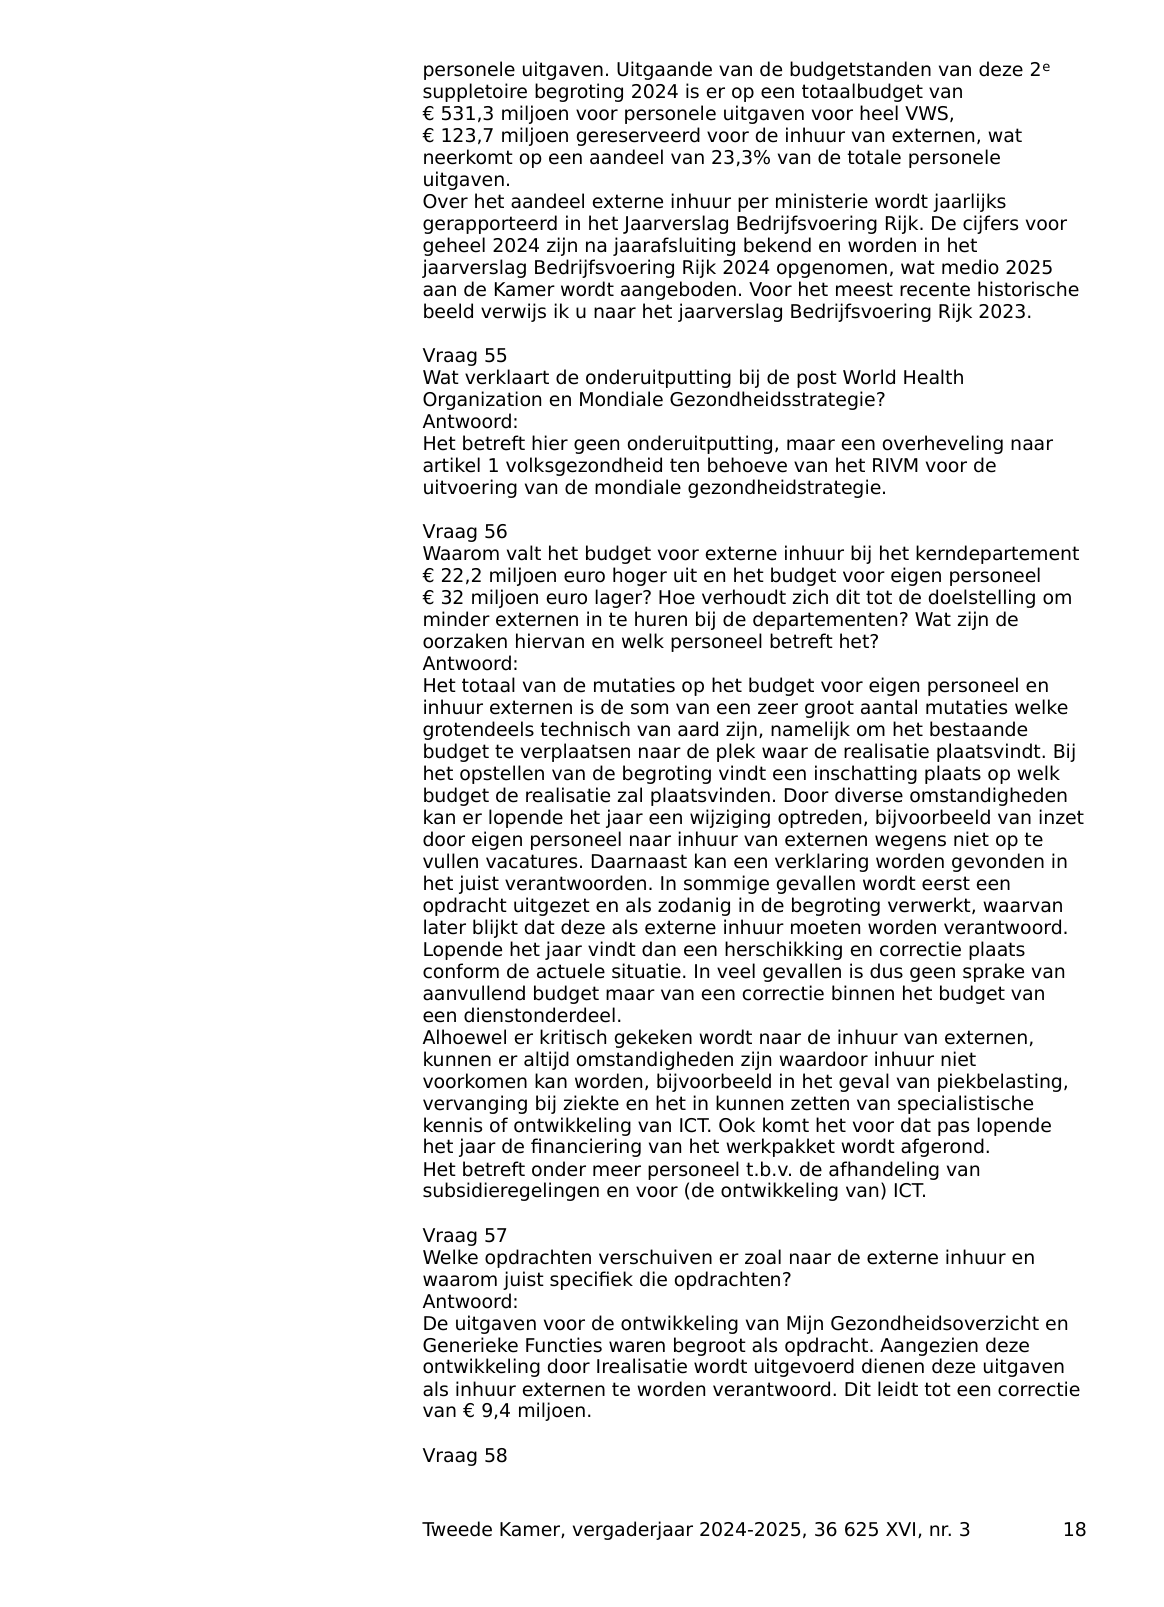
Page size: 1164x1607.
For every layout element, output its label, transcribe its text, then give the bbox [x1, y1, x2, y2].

text Het betreft hier geen onderuitputting, maar een overheveling naar artikel 1 volksgezondheid ten behoeve van het RIVM voor de uitvoering van de mondiale gezondheidstrategie. [422, 433, 1087, 499]
text Over het aandeel externe inhuur per ministerie wordt jaarlijks gerapporteerd in het Jaarverslag Bedrijfsvoering Rijk. De cijfers voor geheel 2024 zijn na jaarafsluiting bekend en worden in het jaarverslag Bedrijfsvoering Rijk 2024 opgenomen, wat medio 2025 aan de Kamer wordt aangeboden. Voor het meest recente historische beeld verwijs ik u naar het jaarverslag Bedrijfsvoering Rijk 2023. [422, 191, 1087, 323]
text Antwoord: [422, 653, 1087, 675]
text Het totaal van de mutaties op het budget voor eigen personeel en inhuur externen is de som van een zeer groot aantal mutaties welke grotendeels technisch van aard zijn, namelijk om het bestaande budget te verplaatsen naar de plek waar de realisatie plaatsvindt. Bij het opstellen van de begroting vindt een inschatting plaats op welk budget de realisatie zal plaatsvinden. Door diverse omstandigheden kan er lopende het jaar een wijziging optreden, bijvoorbeeld van inzet door eigen personeel naar inhuur van externen wegens niet op te vullen vacatures. Daarnaast kan een verklaring worden gevonden in het juist verantwoorden. In sommige gevallen wordt eerst een opdracht uitgezet en als zodanig in de begroting verwerkt, waarvan later blijkt dat deze als externe inhuur moeten worden verantwoord. Lopende het jaar vindt dan een herschikking en correctie plaats conform de actuele situatie. In veel gevallen is dus geen sprake van aanvullend budget maar van een correctie binnen het budget van een dienstonderdeel. [422, 675, 1087, 1027]
text Vraag 56 [422, 521, 1087, 543]
text Vraag 57 [422, 1224, 1087, 1247]
text Antwoord: [422, 1291, 1087, 1312]
text Vraag 55 [422, 345, 1087, 367]
text Vraag 58 [422, 1444, 1087, 1467]
text De uitgaven voor de ontwikkeling van Mijn Gezondheidsoverzicht en Generieke Functies waren begroot als opdracht. Aangezien deze ontwikkeling door Irealisatie wordt uitgevoerd dienen deze uitgaven als inhuur externen te worden verantwoord. Dit leidt tot een correctie van € 9,4 miljoen. [422, 1312, 1087, 1422]
text Welke opdrachten verschuiven er zoal naar de externe inhuur en waarom juist specifiek die opdrachten? [422, 1247, 1087, 1291]
text Het betreft onder meer personeel t.b.v. de afhandeling van subsidieregelingen en voor (de ontwikkeling van) ICT. [422, 1158, 1087, 1202]
text Wat verklaart de onderuitputting bij de post World Health Organization en Mondiale Gezondheidsstrategie? [422, 367, 1087, 411]
text personele uitgaven. Uitgaande van de budgetstanden van deze 2e suppletoire begroting 2024 is er op een totaalbudget van € 531,3 miljoen voor personele uitgaven voor heel VWS, € 123,7 miljoen gereserveerd voor de inhuur van externen, wat neerkomt op een aandeel van 23,3% van de totale personele uitgaven. [422, 59, 1087, 191]
text Waarom valt het budget voor externe inhuur bij het kerndepartement € 22,2 miljoen euro hoger uit en het budget voor eigen personeel € 32 miljoen euro lager? Hoe verhoudt zich dit tot de doelstelling om minder externen in te huren bij de departementen? Wat zijn de oorzaken hiervan en welk personeel betreft het? [422, 543, 1087, 653]
text Alhoewel er kritisch gekeken wordt naar de inhuur van externen, kunnen er altijd omstandigheden zijn waardoor inhuur niet voorkomen kan worden, bijvoorbeeld in het geval van piekbelasting, vervanging bij ziekte en het in kunnen zetten van specialistische kennis of ontwikkeling van ICT. Ook komt het voor dat pas lopende het jaar de financiering van het werkpakket wordt afgerond. [422, 1027, 1087, 1158]
text Antwoord: [422, 411, 1087, 433]
